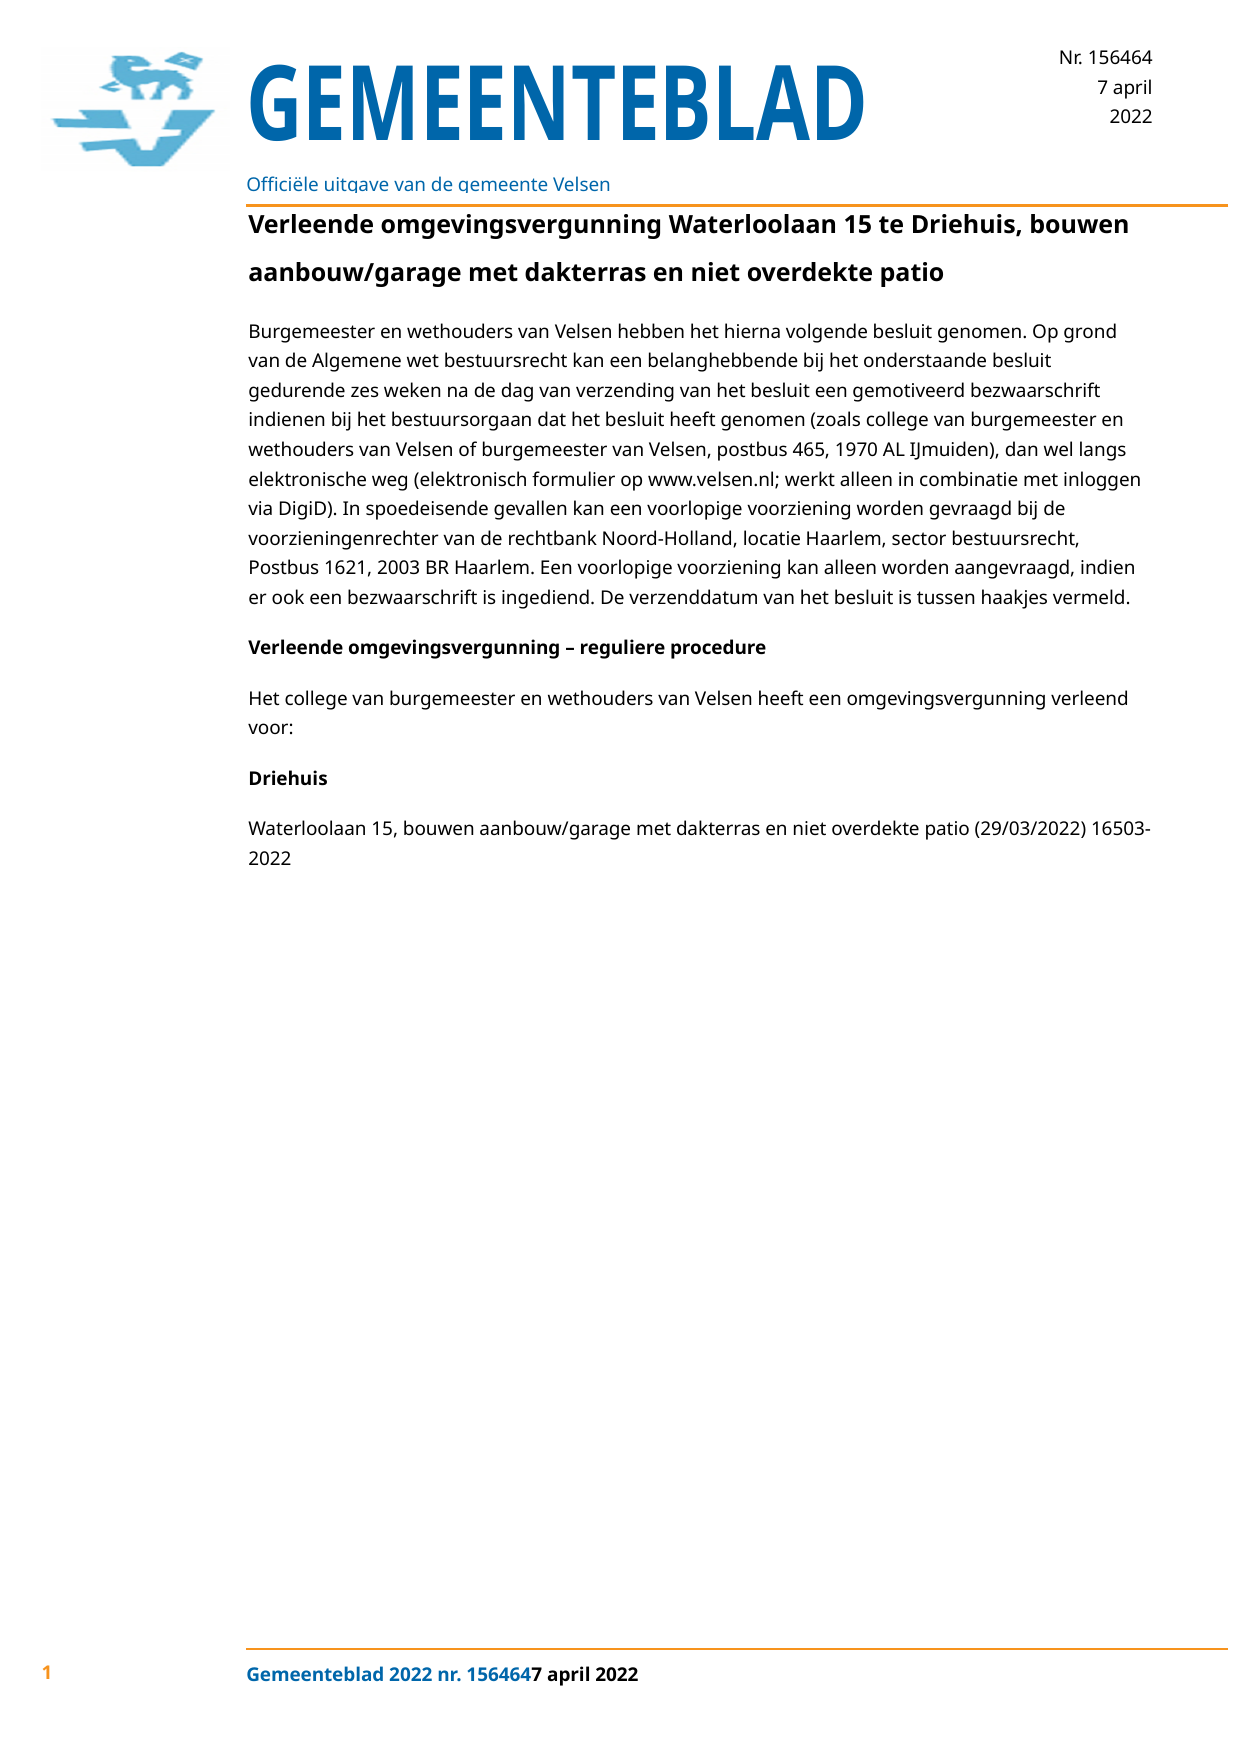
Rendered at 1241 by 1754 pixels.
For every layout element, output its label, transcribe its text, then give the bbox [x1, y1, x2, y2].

text Verleende omgevingsvergunning – reguliere procedure [248, 634, 1152, 660]
text Het college van burgemeester en wethouders van Velsen heeft een omgevingsvergunning verleend voor: [248, 685, 1152, 740]
text Driehuis [248, 765, 1152, 791]
text Waterloolaan 15, bouwen aanbouw/garage met dakterras en niet overdekte patio (29/03/2022) 16503-2022 [248, 815, 1152, 871]
text Verleende omgevingsvergunning Waterloolaan 15 te Driehuis, bouwen aanbouw/garage met dakterras en niet overdekte patio [248, 207, 1152, 288]
text Burgemeester en wethouders van Velsen hebben het hierna volgende besluit genomen. Op grond van de Algemene wet bestuursrecht kan een belanghebbende bij het onderstaande besluit gedurende zes weken na de dag van verzending van het besluit een gemotiveerd bezwaarschrift indienen bij het bestuursorgaan dat het besluit heeft genomen (zoals college van burgemeester en wethouders van Velsen of burgemeester van Velsen, postbus 465, 1970 AL IJmuiden), dan wel langs elektronische weg (elektronisch formulier op www.velsen.nl; werkt alleen in combinatie met inloggen via DigiD). In spoedeisende gevallen kan een voorlopige voorziening worden gevraagd bij de voorzieningenrechter van de rechtbank Noord-Holland, locatie Haarlem, sector bestuursrecht, Postbus 1621, 2003 BR Haarlem. Een voorlopige voorziening kan alleen worden aangevraagd, indien er ook een bezwaarschrift is ingediend. De verzenddatum van het besluit is tussen haakjes vermeld. [248, 318, 1152, 610]
picture [41, 47, 231, 172]
